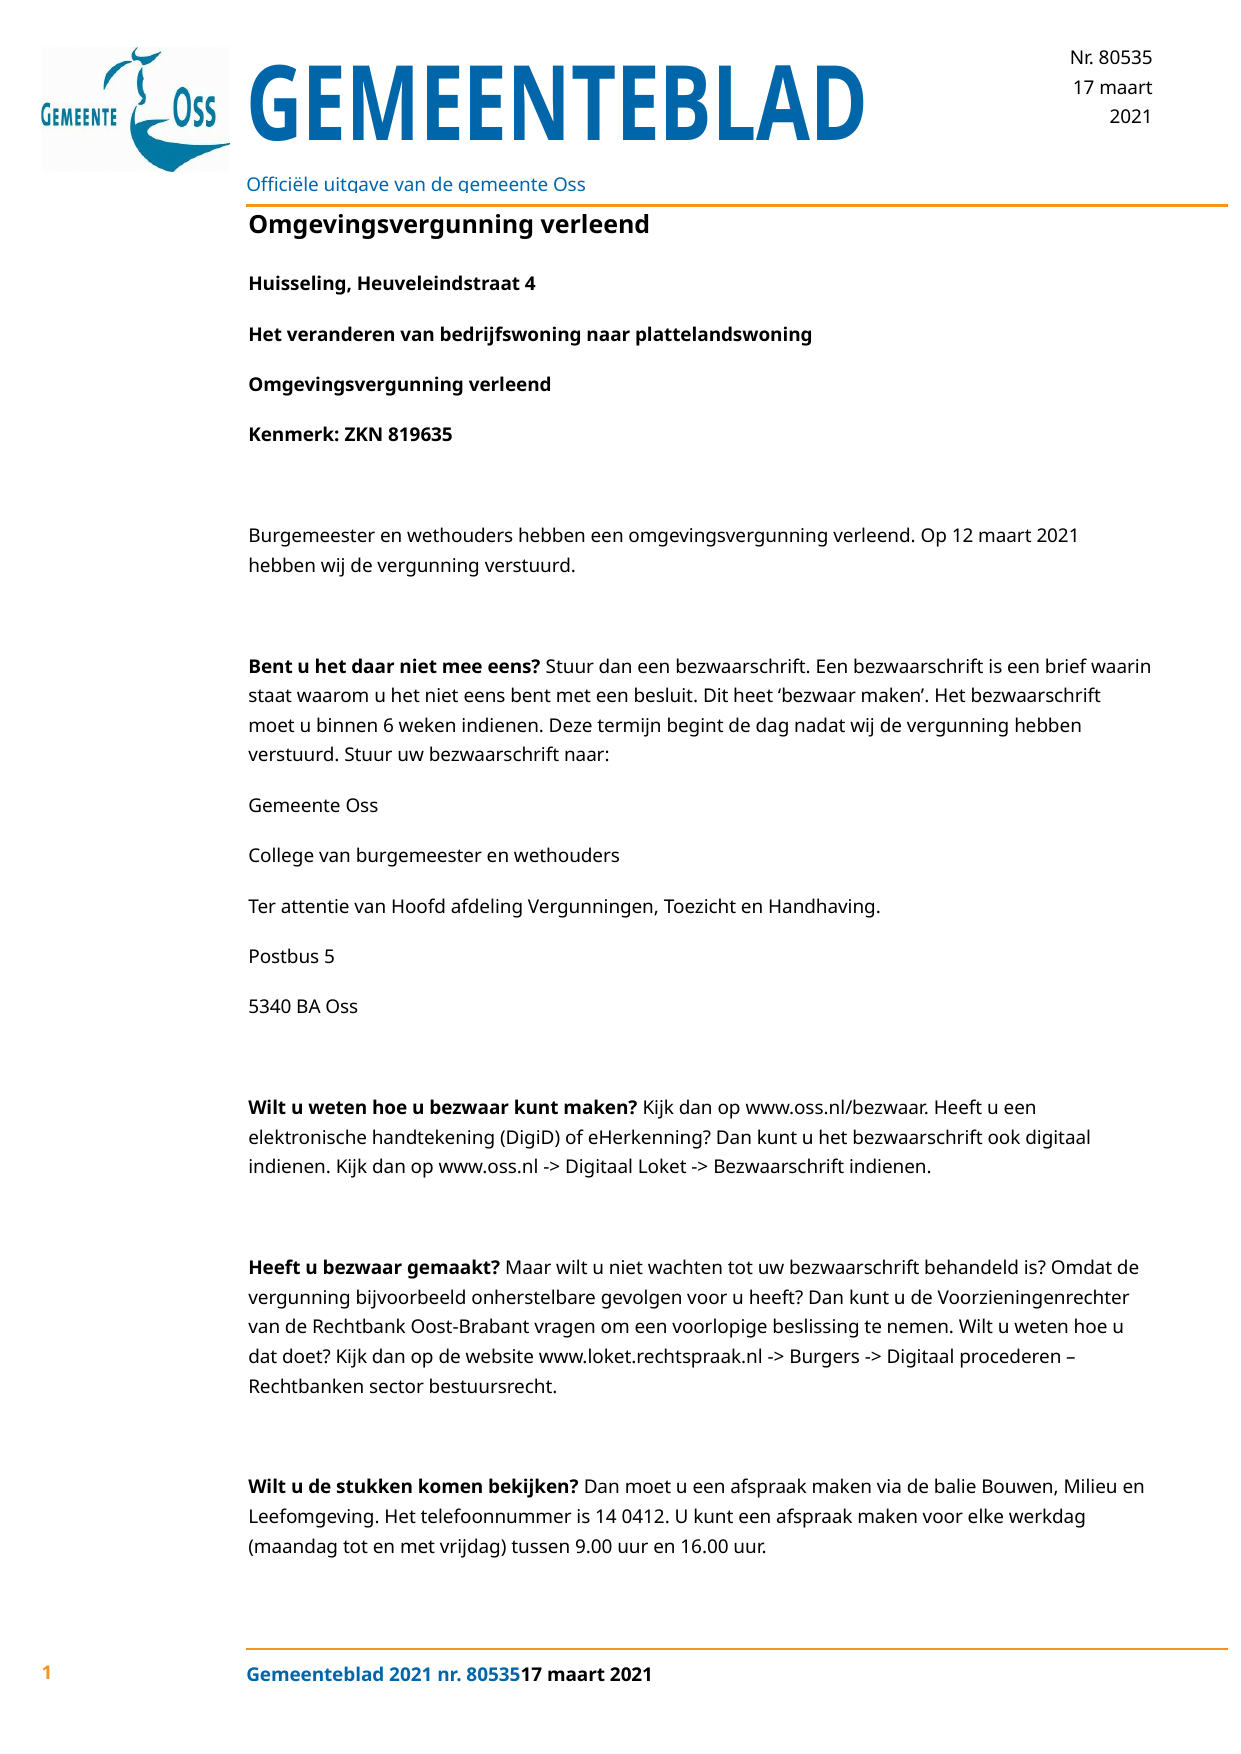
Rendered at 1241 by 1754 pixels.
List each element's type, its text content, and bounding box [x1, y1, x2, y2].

text Gemeente Oss [248, 792, 1152, 818]
text Heeft u bezwaar gemaakt? Maar wilt u niet wachten tot uw bezwaarschrift behandeld is? Omdat de vergunning bijvoorbeeld onherstelbare gevolgen voor u heeft? Dan kunt u de Voorzieningenrechter van de Rechtbank Oost-Brabant vragen om een voorlopige beslissing te nemen. Wilt u weten hoe u dat doet? Kijk dan op de website www.loket.rechtspraak.nl -> Burgers -> Digitaal procederen – Rechtbanken sector bestuursrecht. [248, 1254, 1152, 1398]
text College van burgemeester en wethouders [248, 842, 1152, 868]
text Kenmerk: ZKN 819635 [248, 422, 1152, 447]
text Bent u het daar niet mee eens? Stuur dan een bezwaarschrift. Een bezwaarschrift is een brief waarin staat waarom u het niet eens bent met een besluit. Dit heet ‘bezwaar maken’. Het bezwaarschrift moet u binnen 6 weken indienen. Deze termijn begint de dag nadat wij de vergunning hebben verstuurd. Stuur uw bezwaarschrift naar: [248, 653, 1152, 767]
text Wilt u weten hoe u bezwaar kunt maken? Kijk dan op www.oss.nl/bezwaar. Heeft u een elektronische handtekening (DigiD) of eHerkenning? Dan kunt u het bezwaarschrift ook digitaal indienen. Kijk dan op www.oss.nl -> Digitaal Loket -> Bezwaarschrift indienen. [248, 1094, 1152, 1179]
text 5340 BA Oss [248, 994, 1152, 1019]
text Ter attentie van Hoofd afdeling Vergunningen, Toezicht en Handhaving. [248, 893, 1152, 918]
text Het veranderen van bedrijfswoning naar plattelandswoning [248, 321, 1152, 346]
text Huisseling, Heuveleindstraat 4 [248, 270, 1152, 296]
text Wilt u de stukken komen bekijken? Dan moet u een afspraak maken via de balie Bouwen, Milieu en Leefomgeving. Het telefoonnummer is 14 0412. U kunt een afspraak maken voor elke werkdag (maandag tot en met vrijdag) tussen 9.00 uur en 16.00 uur. [248, 1474, 1152, 1558]
text Burgemeester en wethouders hebben een omgevingsvergunning verleend. Op 12 maart 2021 hebben wij de vergunning verstuurd. [248, 522, 1152, 578]
text Omgevingsvergunning verleend [248, 207, 1152, 241]
text Postbus 5 [248, 943, 1152, 969]
picture [41, 47, 231, 172]
text Omgevingsvergunning verleend [248, 371, 1152, 397]
